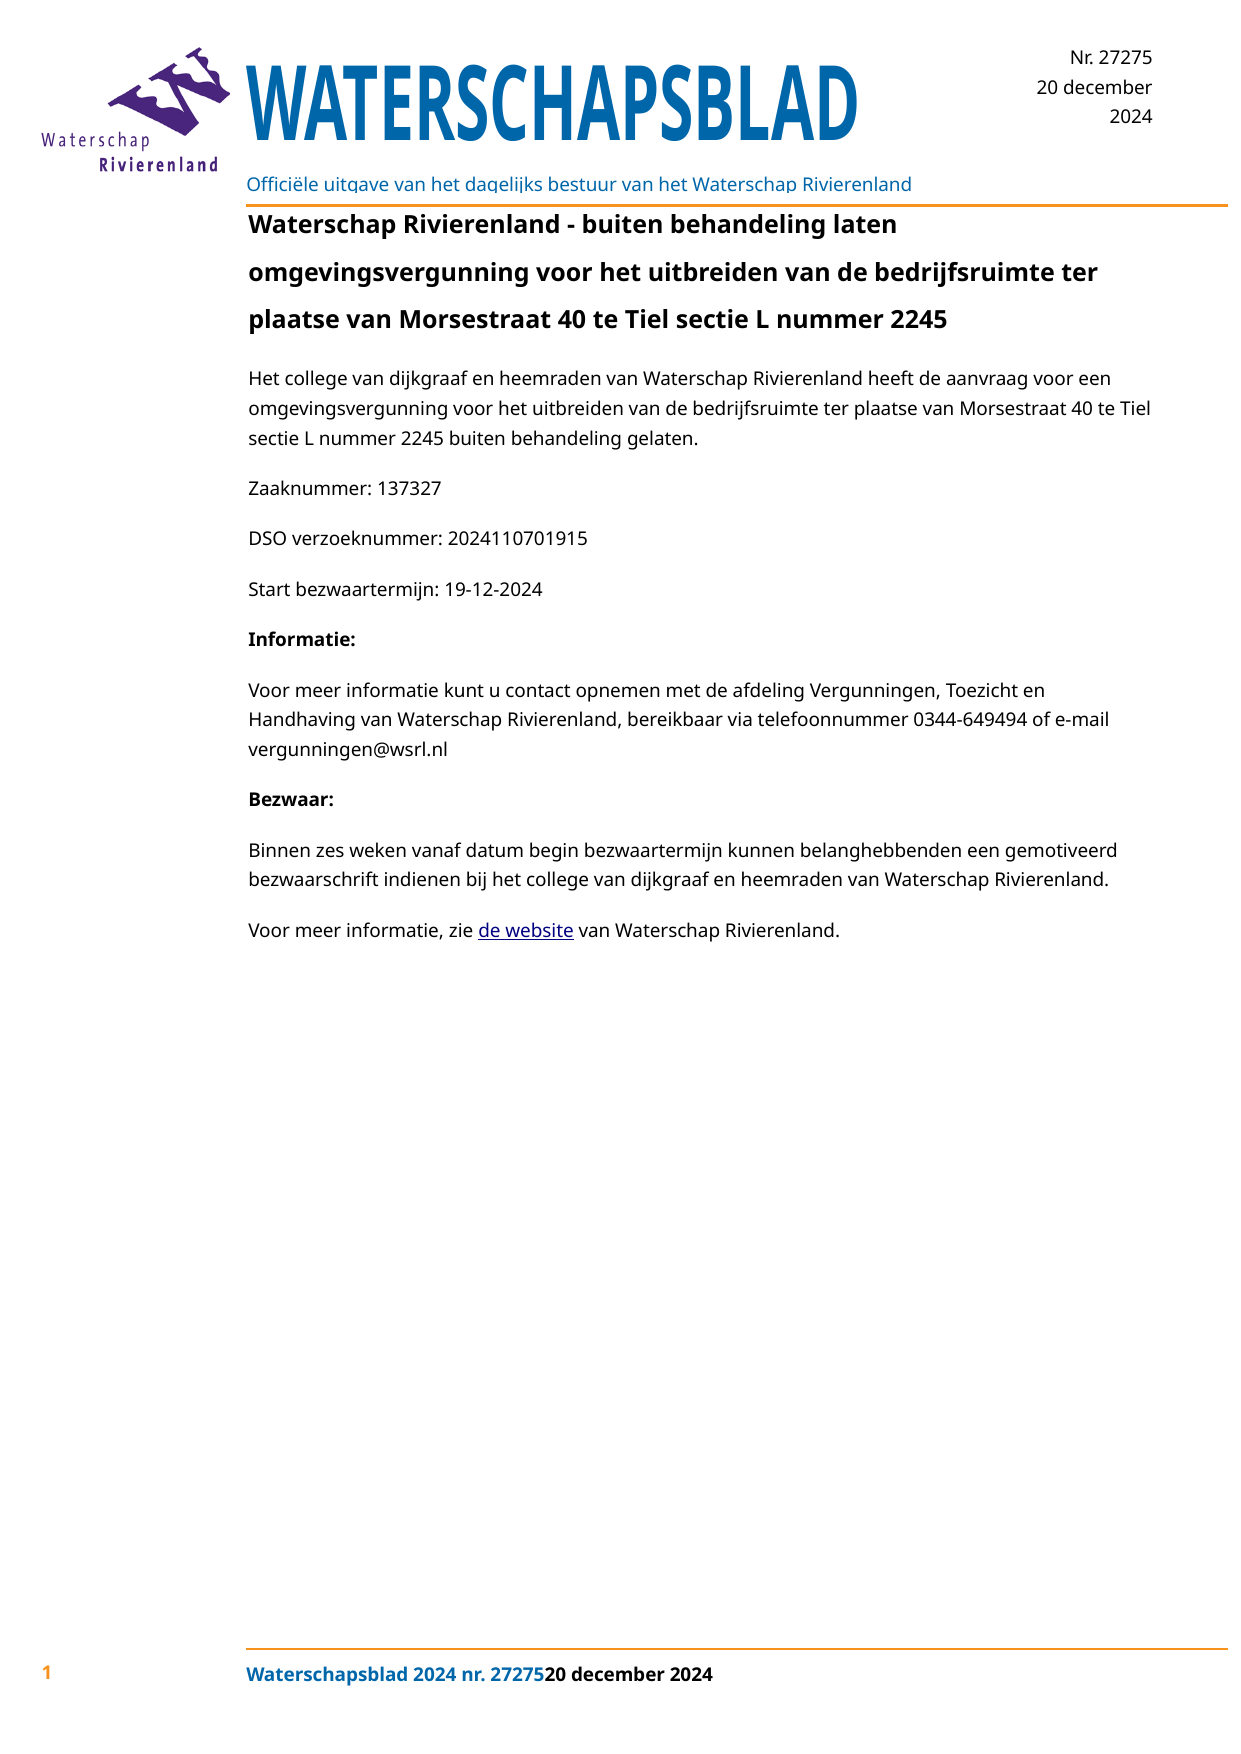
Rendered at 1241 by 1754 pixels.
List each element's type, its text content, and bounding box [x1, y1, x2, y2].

text Zaaknummer: 137327 [248, 475, 1152, 501]
text Voor meer informatie kunt u contact opnemen met de afdeling Vergunningen, Toezicht en Handhaving van Waterschap Rivierenland, bereikbaar via telefoonnummer 0344-649494 of e-mail vergunningen@wsrl.nl [248, 677, 1152, 762]
text Het college van dijkgraaf en heemraden van Waterschap Rivierenland heeft de aanvraag voor een omgevingsvergunning voor het uitbreiden van de bedrijfsruimte ter plaatse van Morsestraat 40 te Tiel sectie L nummer 2245 buiten behandeling gelaten. [248, 366, 1152, 450]
text Waterschap Rivierenland - buiten behandeling laten omgevingsvergunning voor het uitbreiden van de bedrijfsruimte ter plaatse van Morsestraat 40 te Tiel sectie L nummer 2245 [248, 207, 1152, 336]
text Binnen zes weken vanaf datum begin bezwaartermijn kunnen belanghebbenden een gemotiveerd bezwaarschrift indienen bij het college van dijkgraaf en heemraden van Waterschap Rivierenland. [248, 837, 1152, 892]
text Voor meer informatie, zie de website van Waterschap Rivierenland. [248, 917, 1152, 942]
picture [41, 47, 231, 172]
text DSO verzoeknummer: 2024110701915 [248, 526, 1152, 551]
text Start bezwaartermijn: 19-12-2024 [248, 576, 1152, 602]
text Bezwaar: [248, 786, 1152, 812]
text Informatie: [248, 626, 1152, 652]
